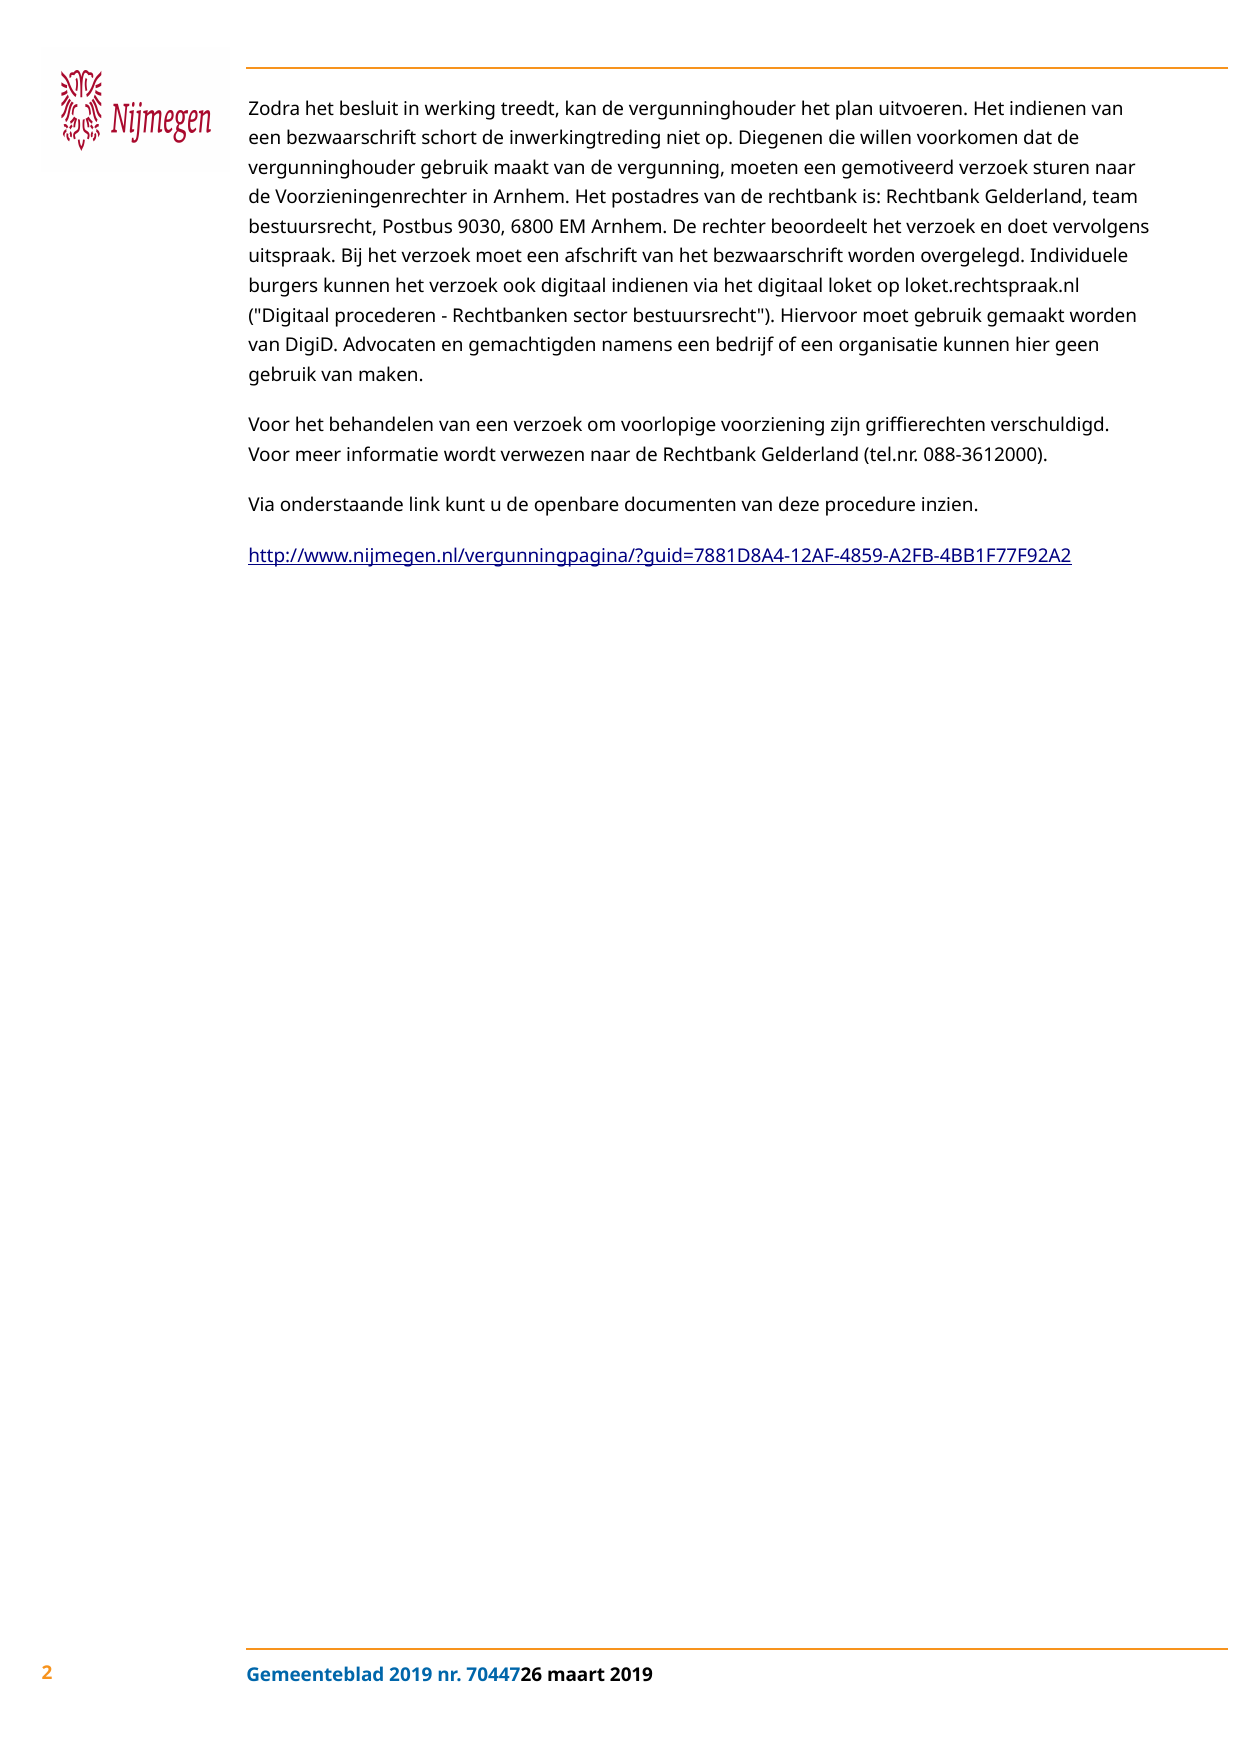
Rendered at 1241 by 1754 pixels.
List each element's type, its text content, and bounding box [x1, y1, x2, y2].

text Voor het behandelen van een verzoek om voorlopige voorziening zijn griffierechten verschuldigd. Voor meer informatie wordt verwezen naar de Rechtbank Gelderland (tel.nr. 088-3612000). [248, 411, 1152, 467]
picture [41, 47, 231, 172]
text Zodra het besluit in werking treedt, kan de vergunninghouder het plan uitvoeren. Het indienen van een bezwaarschrift schort de inwerkingtreding niet op. Diegenen die willen voorkomen dat de vergunninghouder gebruik maakt van de vergunning, moeten een gemotiveerd verzoek sturen naar de Voorzieningenrechter in Arnhem. Het postadres van de rechtbank is: Rechtbank Gelderland, team bestuursrecht, Postbus 9030, 6800 EM Arnhem. De rechter beoordeelt het verzoek en doet vervolgens uitspraak. Bij het verzoek moet een afschrift van het bezwaarschrift worden overgelegd. Individuele burgers kunnen het verzoek ook digitaal indienen via het digitaal loket op loket.rechtspraak.nl ("Digitaal procederen - Rechtbanken sector bestuursrecht"). Hiervoor moet gebruik gemaakt worden van DigiD. Advocaten en gemachtigden namens een bedrijf of een organisatie kunnen hier geen gebruik van maken. [248, 95, 1152, 387]
text Via onderstaande link kunt u de openbare documenten van deze procedure inzien. [248, 491, 1152, 517]
text http://www.nijmegen.nl/vergunningpagina/?guid=7881D8A4-12AF-4859-A2FB-4BB1F77F92A2 [248, 542, 1152, 568]
